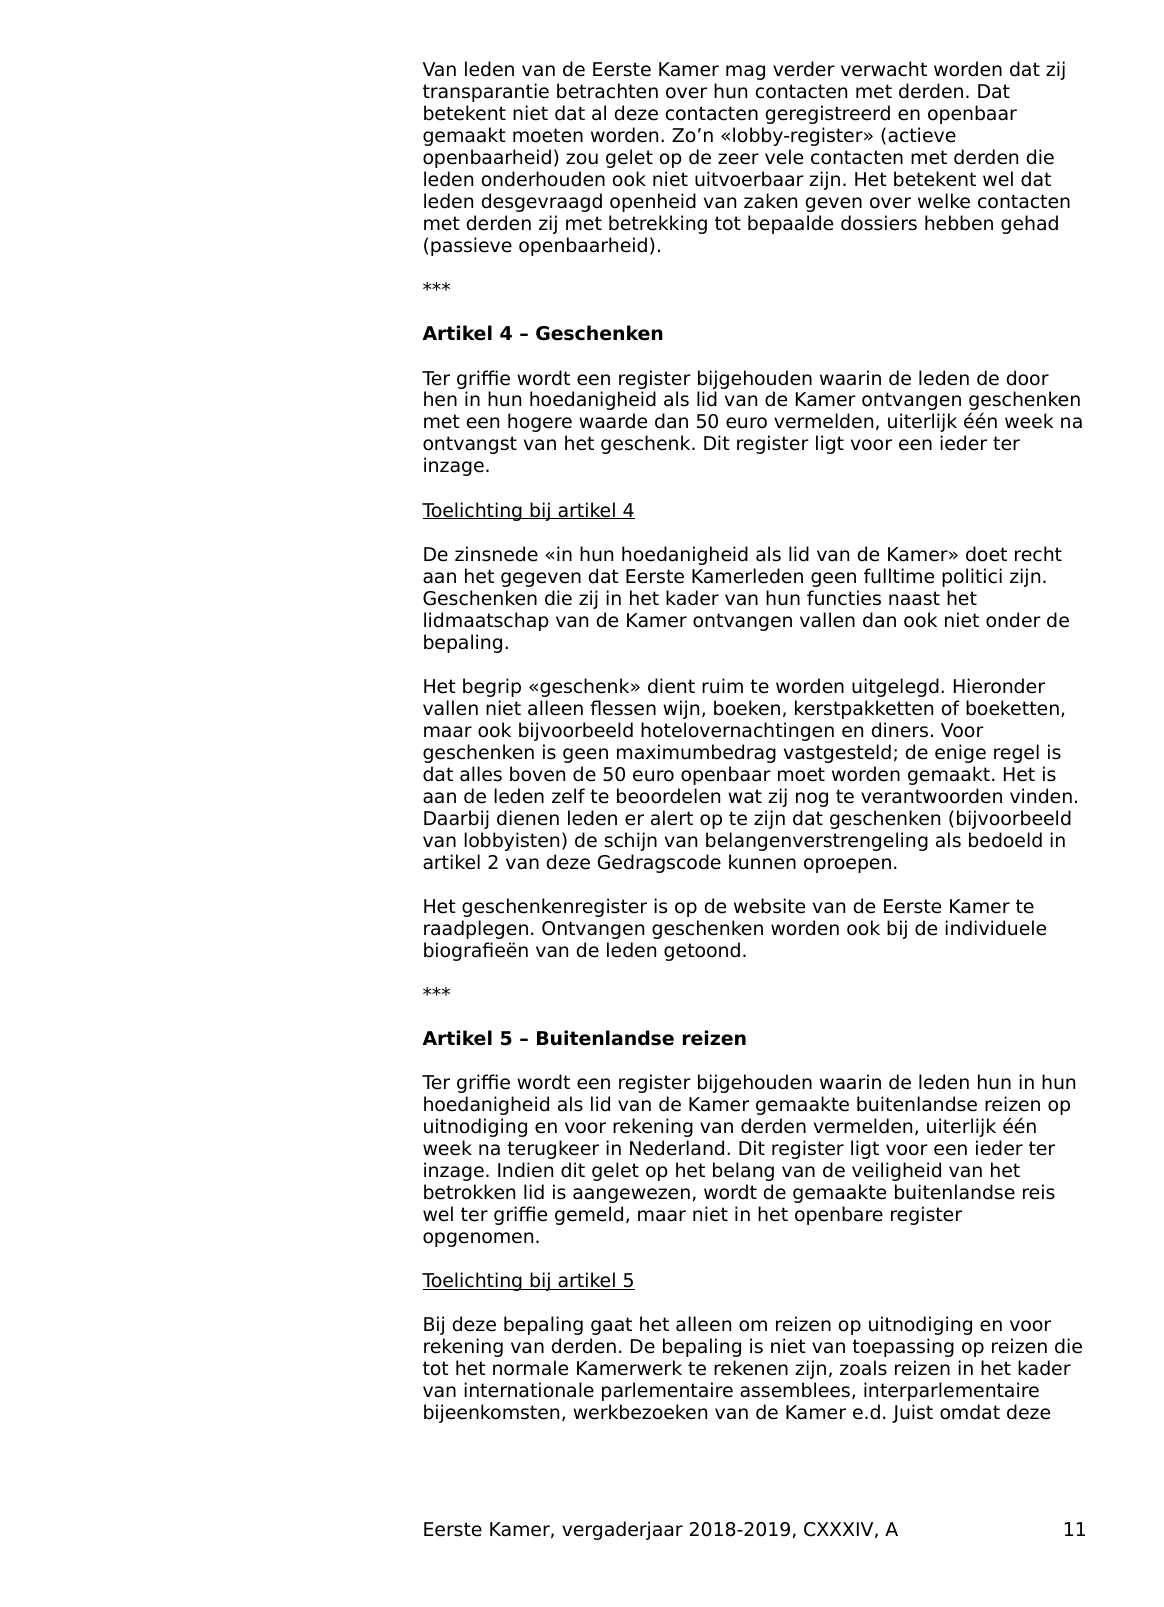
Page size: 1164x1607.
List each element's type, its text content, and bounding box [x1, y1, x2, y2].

subtitle Artikel 4 – Geschenken [422, 323, 1087, 345]
text Het begrip «geschenk» dient ruim te worden uitgelegd. Hieronder vallen niet alleen flessen wijn, boeken, kerstpakketten of boeketten, maar ook bijvoorbeeld hotelovernachtingen en diners. Voor geschenken is geen maximumbedrag vastgesteld; de enige regel is dat alles boven de 50 euro openbaar moet worden gemaakt. Het is aan de leden zelf te beoordelen wat zij nog te verantwoorden vinden. Daarbij dienen leden er alert op te zijn dat geschenken (bijvoorbeeld van lobbyisten) de schijn van belangenverstrengeling als bedoeld in artikel 2 van deze Gedragscode kunnen oproepen. [422, 676, 1087, 873]
text Ter griffie wordt een register bijgehouden waarin de leden hun in hun hoedanigheid als lid van de Kamer gemaakte buitenlandse reizen op uitnodiging en voor rekening van derden vermelden, uiterlijk één week na terugkeer in Nederland. Dit register ligt voor een ieder ter inzage. Indien dit gelet op het belang van de veiligheid van het betrokken lid is aangewezen, wordt de gemaakte buitenlandse reis wel ter griffie gemeld, maar niet in het openbare register opgenomen. [422, 1072, 1087, 1248]
text De zinsnede «in hun hoedanigheid als lid van de Kamer» doet recht aan het gegeven dat Eerste Kamerleden geen fulltime politici zijn. Geschenken die zij in het kader van hun functies naast het lidmaatschap van de Kamer ontvangen vallen dan ook niet onder de bepaling. [422, 544, 1087, 653]
text Bij deze bepaling gaat het alleen om reizen op uitnodiging en voor rekening van derden. De bepaling is niet van toepassing op reizen die tot het normale Kamerwerk te rekenen zijn, zoals reizen in het kader van internationale parlementaire assemblees, interparlementaire bijeenkomsten, werkbezoeken van de Kamer e.d. Juist omdat deze [422, 1314, 1087, 1424]
subtitle Artikel 5 – Buitenlandse reizen [422, 1028, 1087, 1050]
subtitle Toelichting bij artikel 4 [422, 499, 1087, 521]
text Het geschenkenregister is op de website van de Eerste Kamer te raadplegen. Ontvangen geschenken worden ook bij de individuele biografieën van de leden getoond. [422, 896, 1087, 962]
text *** [422, 984, 1087, 1006]
text Ter griffie wordt een register bijgehouden waarin de leden de door hen in hun hoedanigheid als lid van de Kamer ontvangen geschenken met een hogere waarde dan 50 euro vermelden, uiterlijk één week na ontvangst van het geschenk. Dit register ligt voor een ieder ter inzage. [422, 367, 1087, 477]
subtitle Toelichting bij artikel 5 [422, 1270, 1087, 1292]
text *** [422, 279, 1087, 301]
text Van leden van de Eerste Kamer mag verder verwacht worden dat zij transparantie betrachten over hun contacten met derden. Dat betekent niet dat al deze contacten geregistreerd en openbaar gemaakt moeten worden. Zo’n «lobby-register» (actieve openbaarheid) zou gelet op de zeer vele contacten met derden die leden onderhouden ook niet uitvoerbaar zijn. Het betekent wel dat leden desgevraagd openheid van zaken geven over welke contacten met derden zij met betrekking tot bepaalde dossiers hebben gehad (passieve openbaarheid). [422, 59, 1087, 257]
